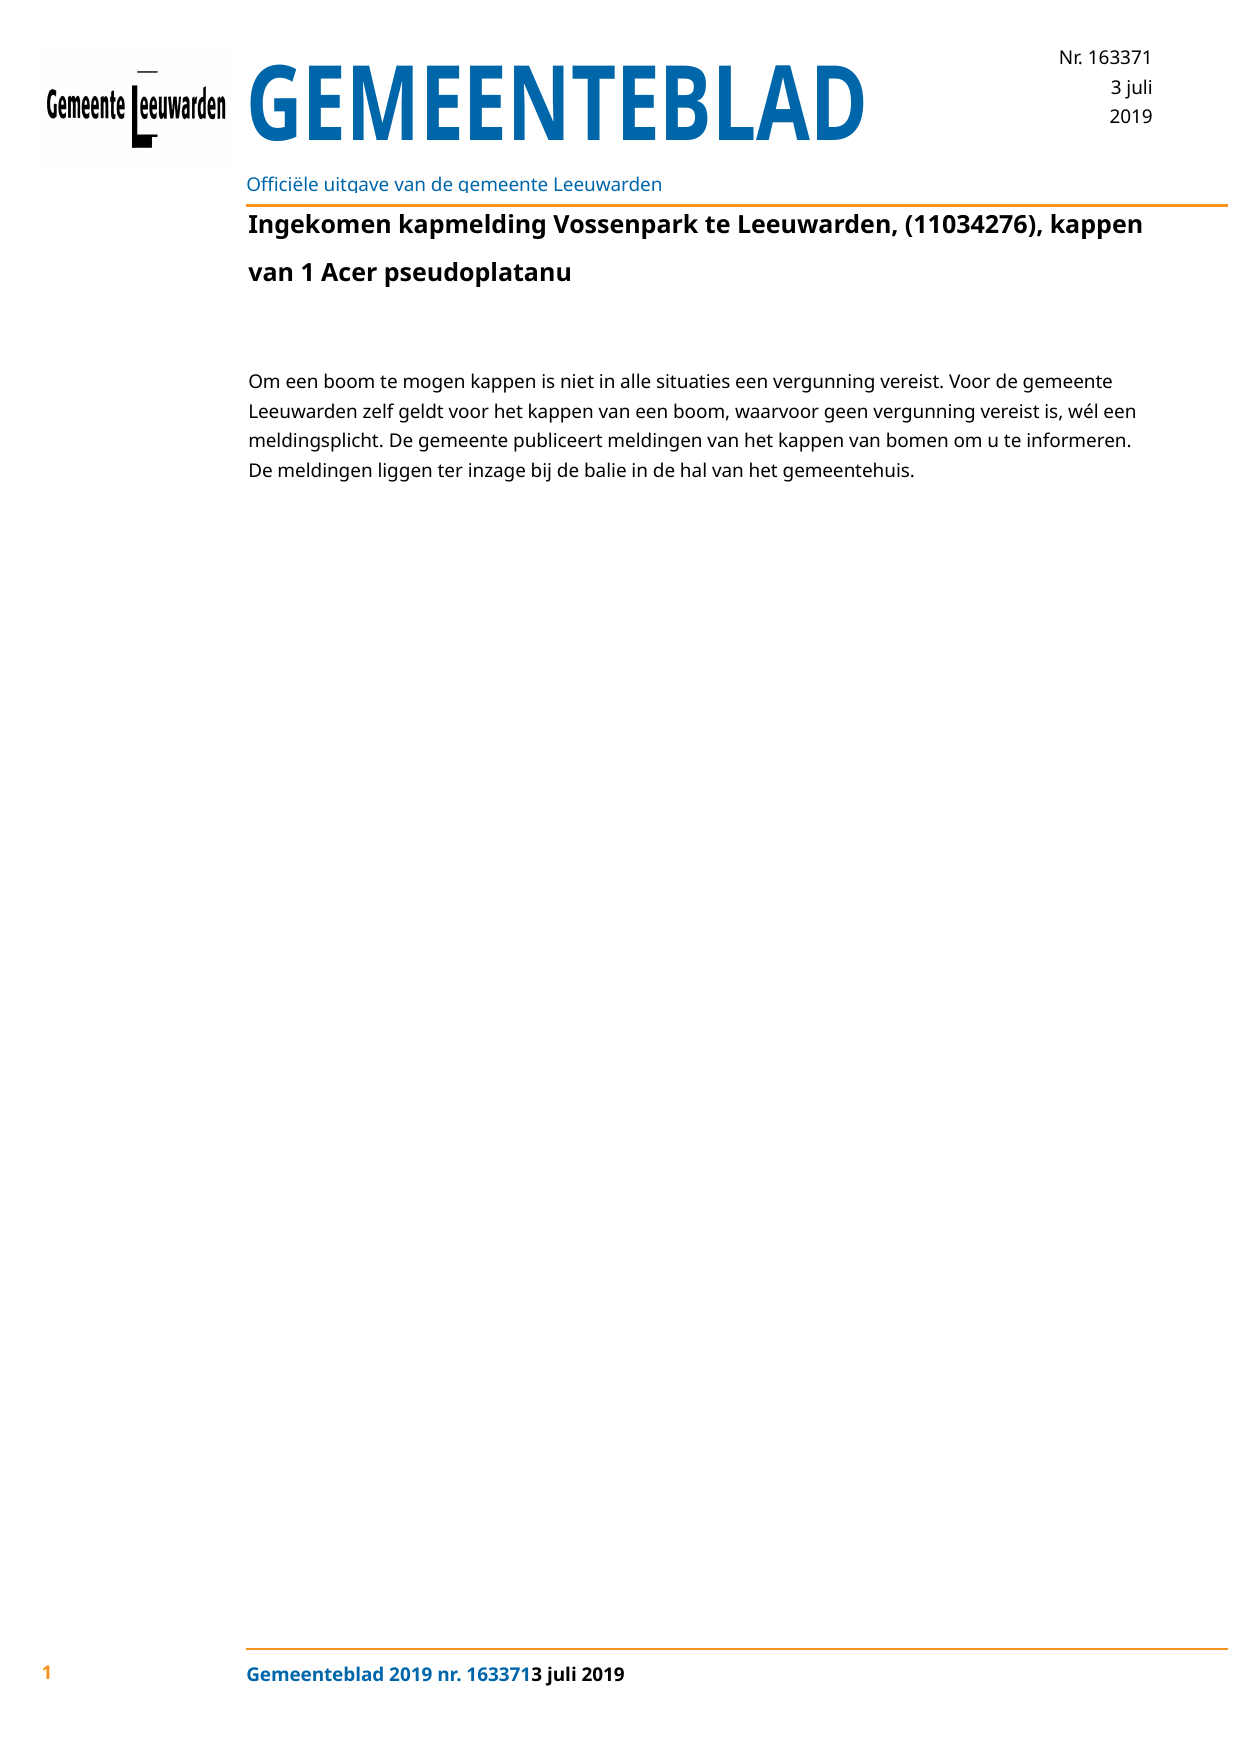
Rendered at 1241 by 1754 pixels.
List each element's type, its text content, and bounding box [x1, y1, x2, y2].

text Om een boom te mogen kappen is niet in alle situaties een vergunning vereist. Voor de gemeente Leeuwarden zelf geldt voor het kappen van een boom, waarvoor geen vergunning vereist is, wél een meldingsplicht. De gemeente publiceert meldingen van het kappen van bomen om u te informeren. De meldingen liggen ter inzage bij de balie in de hal van het gemeentehuis. [248, 368, 1152, 483]
text Ingekomen kapmelding Vossenpark te Leeuwarden, (11034276), kappen van 1 Acer pseudoplatanu [248, 207, 1152, 288]
picture [41, 47, 231, 172]
